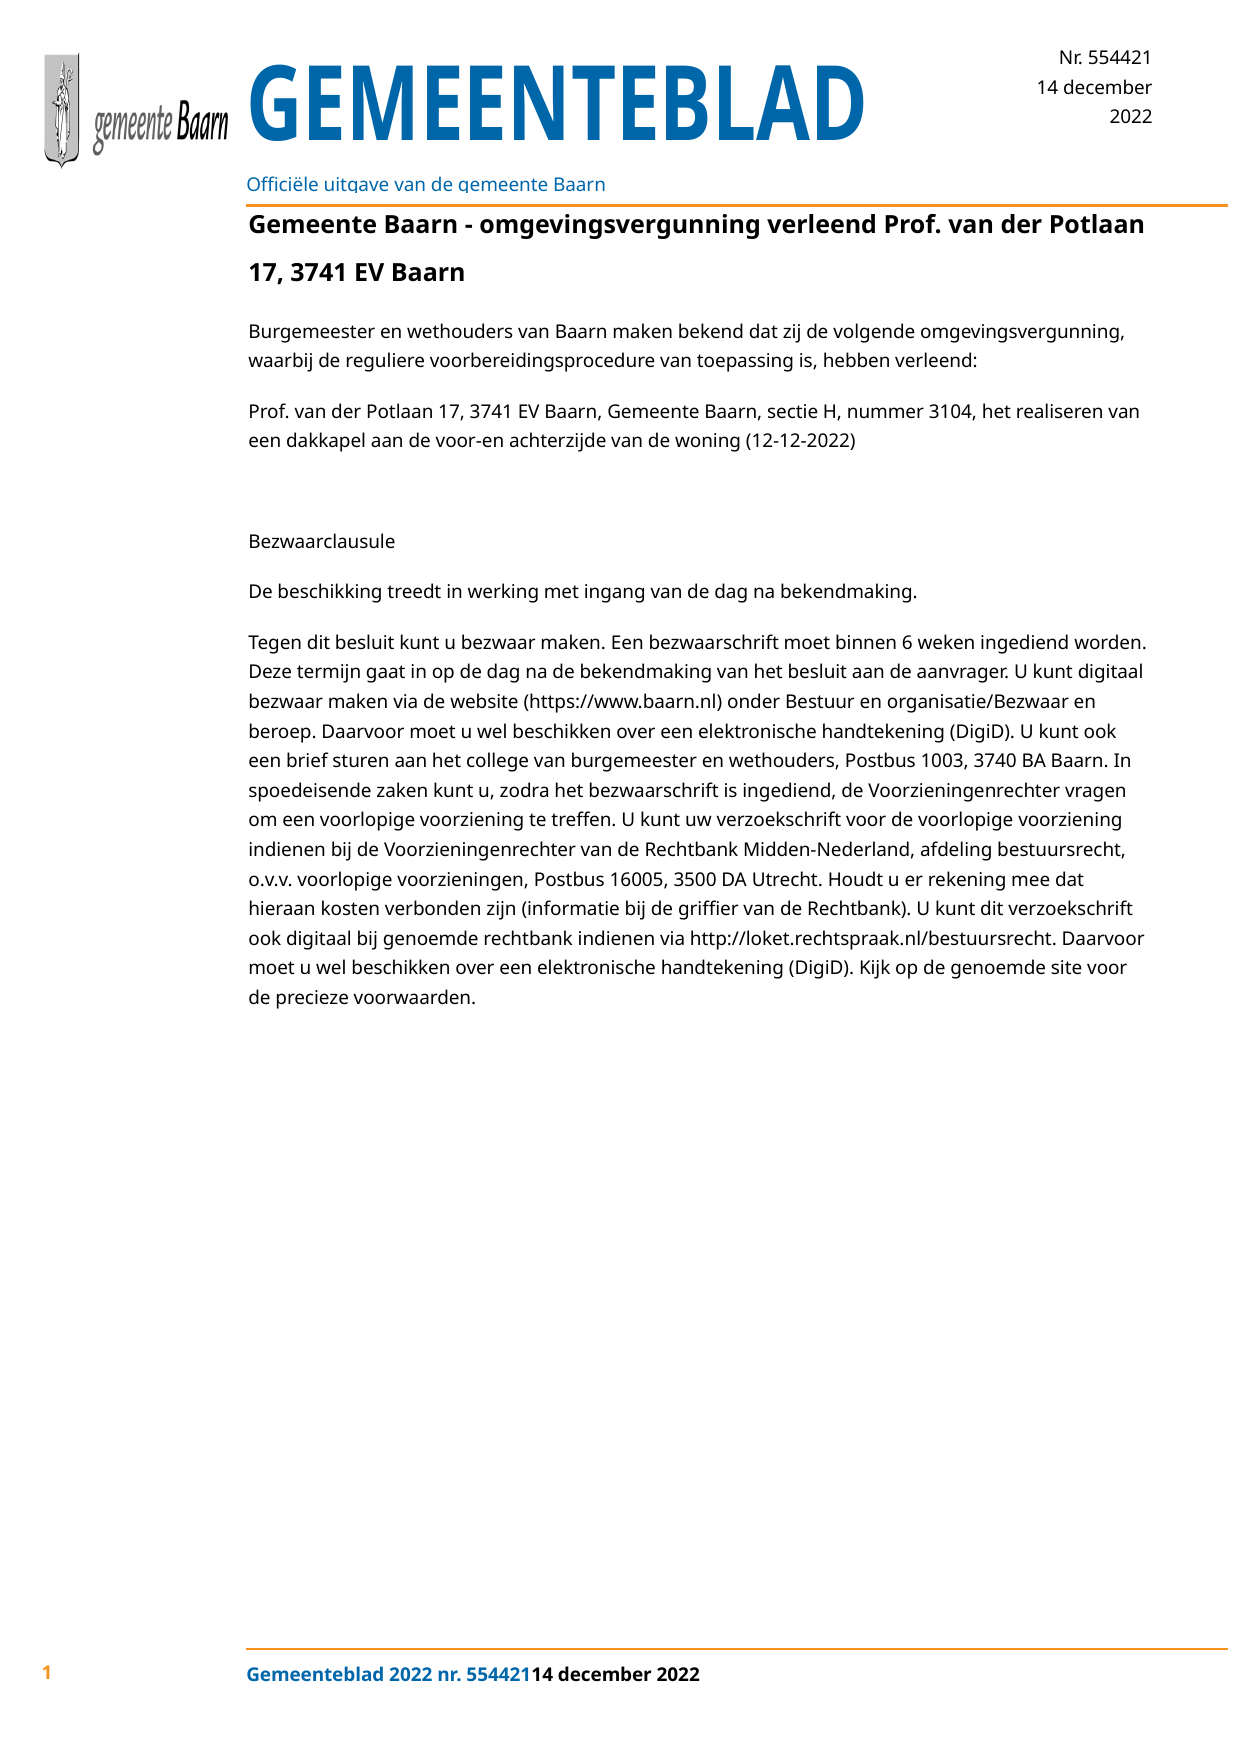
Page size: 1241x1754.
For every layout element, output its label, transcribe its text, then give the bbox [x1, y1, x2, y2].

text Tegen dit besluit kunt u bezwaar maken. Een bezwaarschrift moet binnen 6 weken ingediend worden. Deze termijn gaat in op de dag na de bekendmaking van het besluit aan de aanvrager. U kunt digitaal bezwaar maken via de website (https://www.baarn.nl) onder Bestuur en organisatie/Bezwaar en beroep. Daarvoor moet u wel beschikken over een elektronische handtekening (DigiD). U kunt ook een brief sturen aan het college van burgemeester en wethouders, Postbus 1003, 3740 BA Baarn. In spoedeisende zaken kunt u, zodra het bezwaarschrift is ingediend, de Voorzieningenrechter vragen om een voorlopige voorziening te treffen. U kunt uw verzoekschrift voor de voorlopige voorziening indienen bij de Voorzieningenrechter van de Rechtbank Midden-Nederland, afdeling bestuursrecht, o.v.v. voorlopige voorzieningen, Postbus 16005, 3500 DA Utrecht. Houdt u er rekening mee dat hieraan kosten verbonden zijn (informatie bij de griffier van de Rechtbank). U kunt dit verzoekschrift ook digitaal bij genoemde rechtbank indienen via http://loket.rechtspraak.nl/bestuursrecht. Daarvoor moet u wel beschikken over een elektronische handtekening (DigiD). Kijk op de genoemde site voor de precieze voorwaarden. [248, 629, 1152, 1010]
text Burgemeester en wethouders van Baarn maken bekend dat zij de volgende omgevingsvergunning, waarbij de reguliere voorbereidingsprocedure van toepassing is, hebben verleend: [248, 318, 1152, 373]
text Prof. van der Potlaan 17, 3741 EV Baarn, Gemeente Baarn, sectie H, nummer 3104, het realiseren van een dakkapel aan de voor-en achterzijde van de woning (12-12-2022) [248, 398, 1152, 453]
text De beschikking treedt in werking met ingang van de dag na bekendmaking. [248, 579, 1152, 604]
picture [41, 47, 231, 172]
text Bezwaarclausule [248, 528, 1152, 554]
text Gemeente Baarn - omgevingsvergunning verleend Prof. van der Potlaan 17, 3741 EV Baarn [248, 207, 1152, 288]
